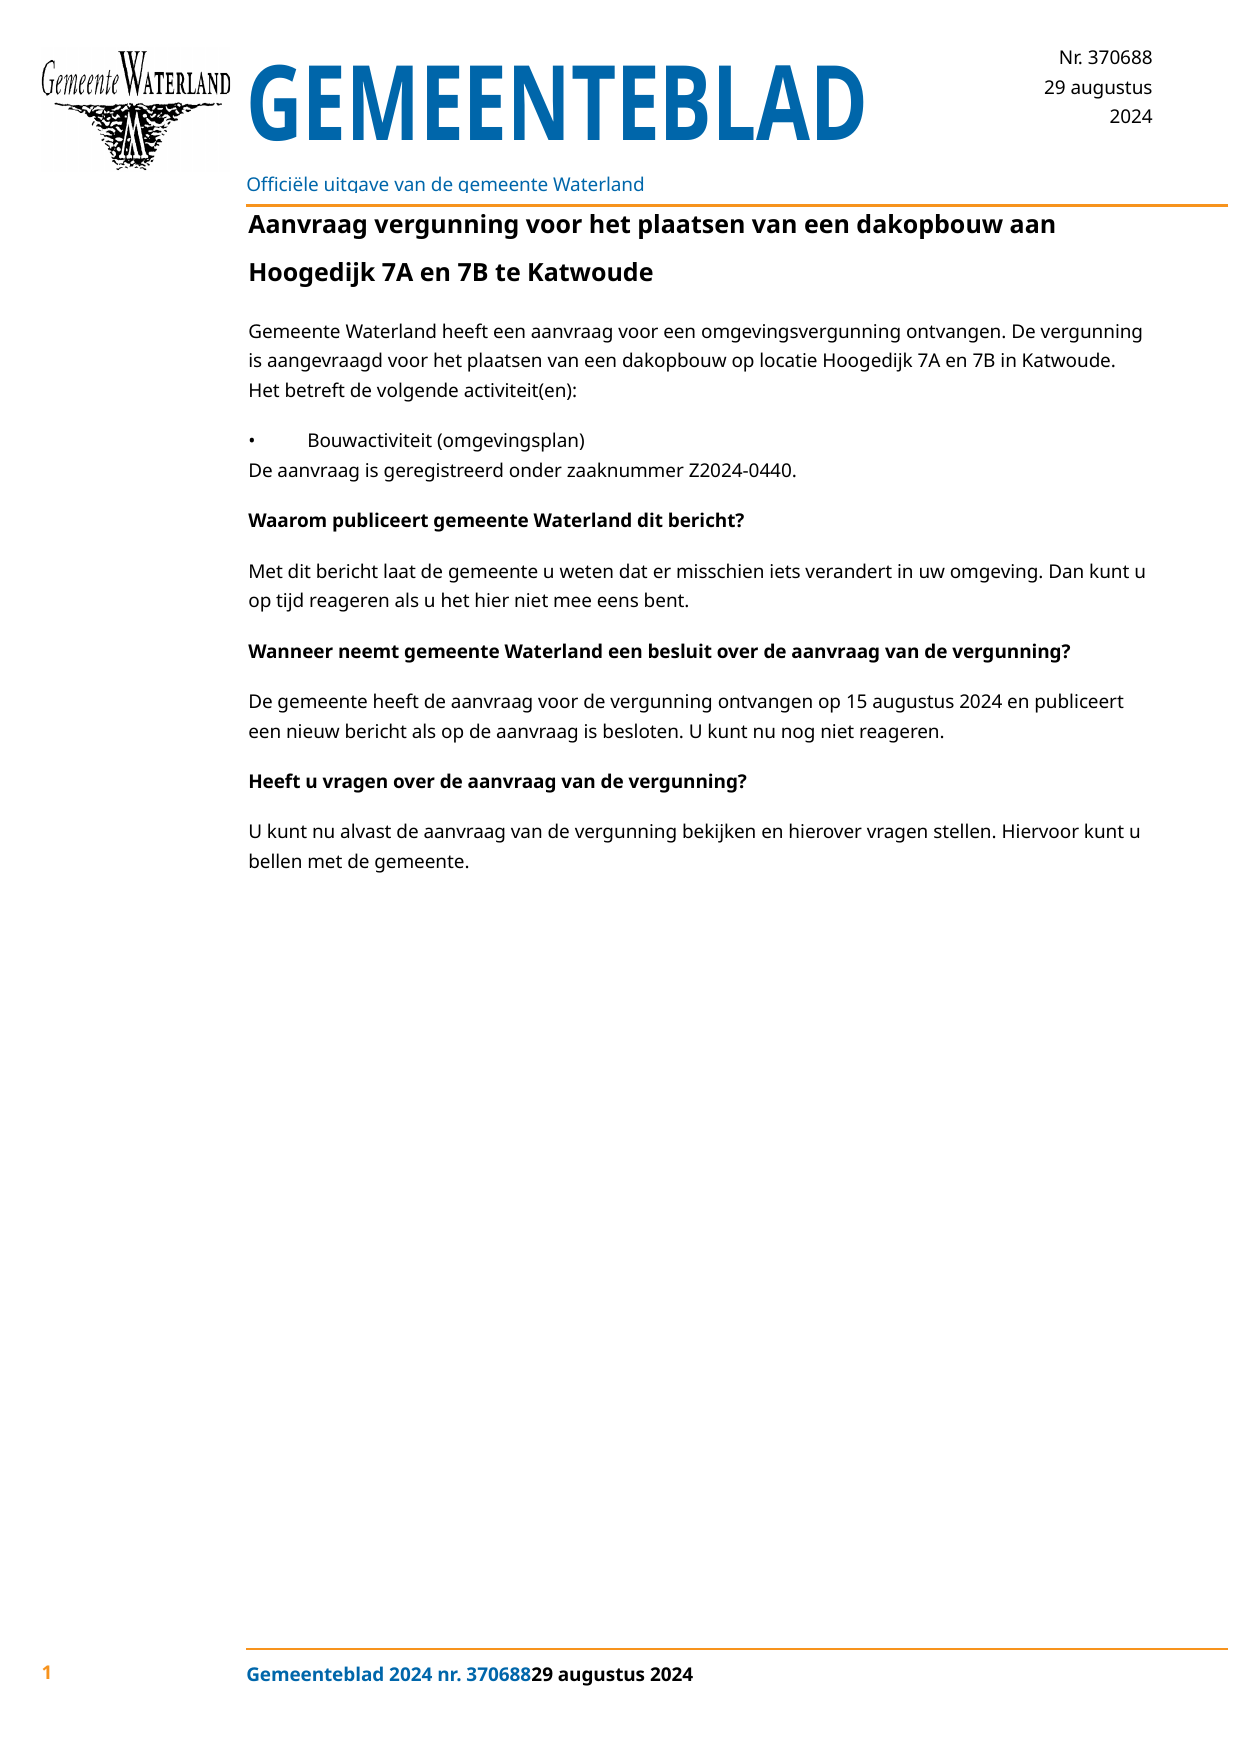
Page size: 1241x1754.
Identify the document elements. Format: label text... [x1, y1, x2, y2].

picture [41, 47, 231, 172]
text Wanneer neemt gemeente Waterland een besluit over de aanvraag van de vergunning? [248, 638, 1152, 664]
text Waarom publiceert gemeente Waterland dit bericht? [248, 507, 1152, 533]
text Aanvraag vergunning voor het plaatsen van een dakopbouw aan Hoogedijk 7A en 7B te Katwoude [248, 207, 1152, 288]
list Bouwactiviteit (omgevingsplan) [248, 427, 1152, 453]
text De aanvraag is geregistreerd onder zaaknummer Z2024-0440. [248, 457, 1152, 483]
text Gemeente Waterland heeft een aanvraag voor een omgevingsvergunning ontvangen. De vergunning is aangevraagd voor het plaatsen van een dakopbouw op locatie Hoogedijk 7A en 7B in Katwoude. Het betreft de volgende activiteit(en): [248, 318, 1152, 403]
text Heeft u vragen over de aanvraag van de vergunning? [248, 768, 1152, 794]
text Met dit bericht laat de gemeente u weten dat er misschien iets verandert in uw omgeving. Dan kunt u op tijd reageren als u het hier niet mee eens bent. [248, 558, 1152, 613]
text U kunt nu alvast de aanvraag van de vergunning bekijken en hierover vragen stellen. Hiervoor kunt u bellen met de gemeente. [248, 819, 1152, 874]
text De gemeente heeft de aanvraag voor de vergunning ontvangen op 15 augustus 2024 en publiceert een nieuw bericht als op de aanvraag is besloten. U kunt nu nog niet reageren. [248, 688, 1152, 744]
